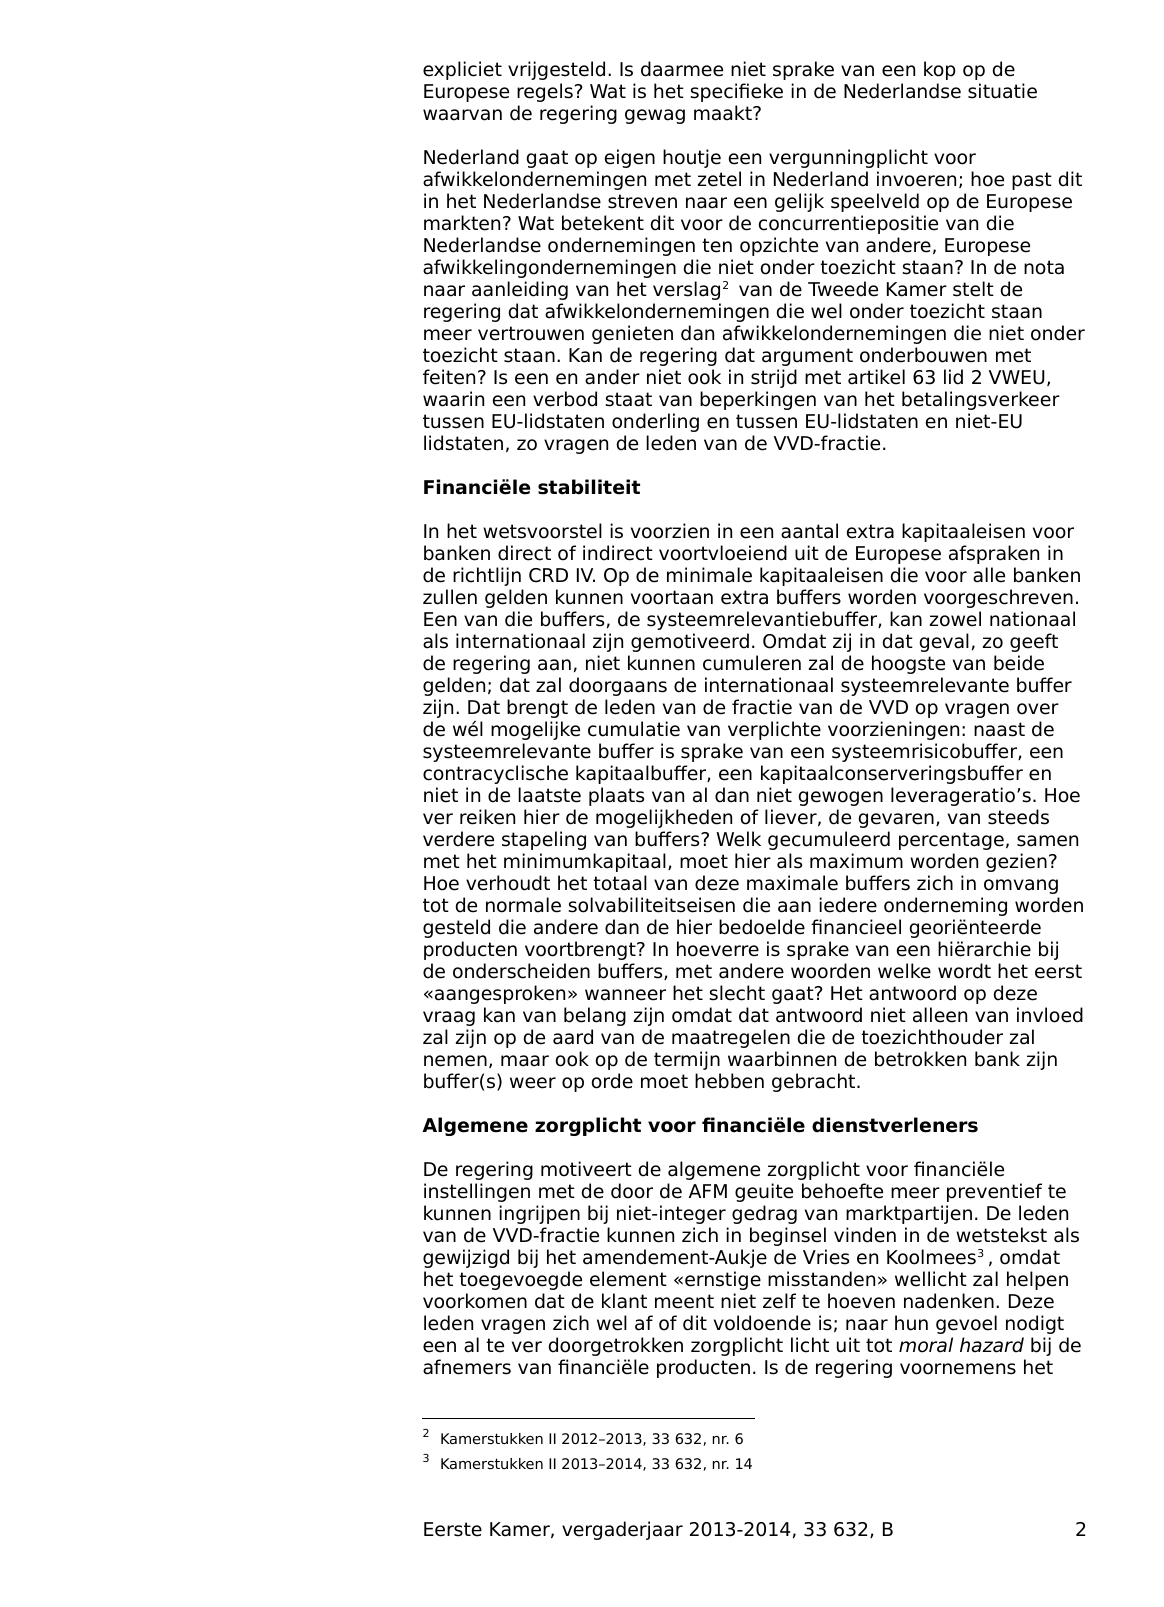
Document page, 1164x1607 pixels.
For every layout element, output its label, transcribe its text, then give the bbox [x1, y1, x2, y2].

subtitle Algemene zorgplicht voor financiële dienstverleners [422, 1115, 1087, 1137]
text In het wetsvoorstel is voorzien in een aantal extra kapitaaleisen voor banken direct of indirect voortvloeiend uit de Europese afspraken in de richtlijn CRD IV. Op de minimale kapitaaleisen die voor alle banken zullen gelden kunnen voortaan extra buffers worden voorgeschreven. Een van die buffers, de systeemrelevantiebuffer, kan zowel nationaal als internationaal zijn gemotiveerd. Omdat zij in dat geval, zo geeft de regering aan, niet kunnen cumuleren zal de hoogste van beide gelden; dat zal doorgaans de internationaal systeemrelevante buffer zijn. Dat brengt de leden van de fractie van de VVD op vragen over de wél mogelijke cumulatie van verplichte voorzieningen: naast de systeemrelevante buffer is sprake van een systeemrisicobuffer, een contracyclische kapitaalbuffer, een kapitaalconserveringsbuffer en niet in de laatste plaats van al dan niet gewogen leverageratio’s. Hoe ver reiken hier de mogelijkheden of liever, de gevaren, van steeds verdere stapeling van buffers? Welk gecumuleerd percentage, samen met het minimumkapitaal, moet hier als maximum worden gezien? Hoe verhoudt het totaal van deze maximale buffers zich in omvang tot de normale solvabiliteitseisen die aan iedere onderneming worden gesteld die andere dan de hier bedoelde financieel georiënteerde producten voortbrengt? In hoeverre is sprake van een hiërarchie bij de onderscheiden buffers, met andere woorden welke wordt het eerst «aangesproken» wanneer het slecht gaat? Het antwoord op deze vraag kan van belang zijn omdat dat antwoord niet alleen van invloed zal zijn op de aard van de maatregelen die de toezichthouder zal nemen, maar ook op de termijn waarbinnen de betrokken bank zijn buffer(s) weer op orde moet hebben gebracht. [422, 521, 1087, 1093]
text expliciet vrijgesteld. Is daarmee niet sprake van een kop op de Europese regels? Wat is het specifieke in de Nederlandse situatie waarvan de regering gewag maakt? [422, 59, 1087, 125]
text Kamerstukken II 2013–2014, 33 632, nr. 14 [422, 1452, 1087, 1474]
text Nederland gaat op eigen houtje een vergunningplicht voor afwikkelondernemingen met zetel in Nederland invoeren; hoe past dit in het Nederlandse streven naar een gelijk speelveld op de Europese markten? Wat betekent dit voor de concurrentiepositie van die Nederlandse ondernemingen ten opzichte van andere, Europese afwikkelingondernemingen die niet onder toezicht staan? In de nota naar aanleiding van het verslag van de Tweede Kamer stelt de regering dat afwikkelondernemingen die wel onder toezicht staan meer vertrouwen genieten dan afwikkelondernemingen die niet onder toezicht staan. Kan de regering dat argument onderbouwen met feiten? Is een en ander niet ook in strijd met artikel 63 lid 2 VWEU, waarin een verbod staat van beperkingen van het betalingsverkeer tussen EU-lidstaten onderling en tussen EU-lidstaten en niet-EU lidstaten, zo vragen de leden van de VVD-fractie. [422, 147, 1087, 455]
text De regering motiveert de algemene zorgplicht voor financiële instellingen met de door de AFM geuite behoefte meer preventief te kunnen ingrijpen bij niet-integer gedrag van marktpartijen. De leden van de VVD-fractie kunnen zich in beginsel vinden in de wetstekst als gewijzigd bij het amendement-Aukje de Vries en Koolmees, omdat het toegevoegde element «ernstige misstanden» wellicht zal helpen voorkomen dat de klant meent niet zelf te hoeven nadenken. Deze leden vragen zich wel af of dit voldoende is; naar hun gevoel nodigt een al te ver doorgetrokken zorgplicht licht uit tot moral hazard bij de afnemers van financiële producten. Is de regering voornemens het [422, 1159, 1087, 1379]
text Kamerstukken II 2012–2013, 33 632, nr. 6 [422, 1427, 1087, 1449]
subtitle Financiële stabiliteit [422, 477, 1087, 499]
